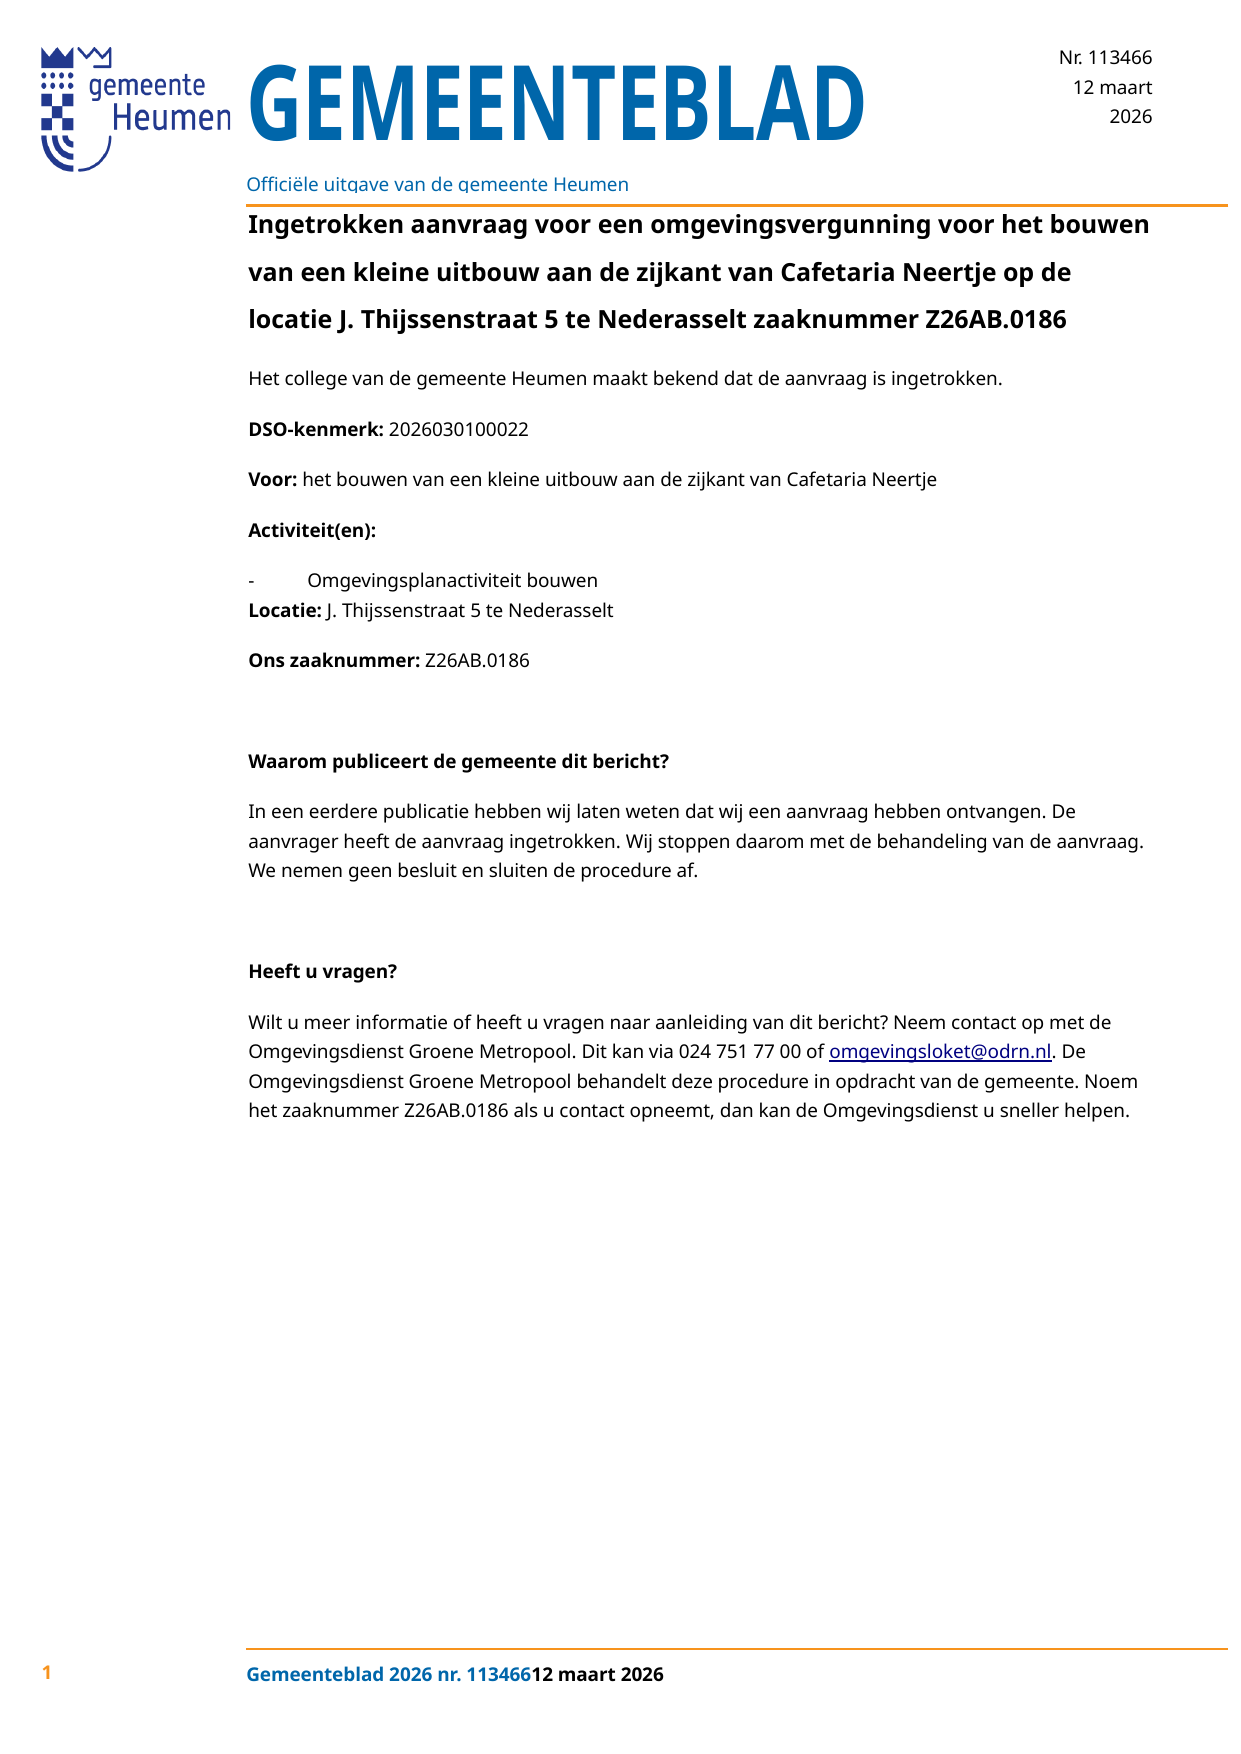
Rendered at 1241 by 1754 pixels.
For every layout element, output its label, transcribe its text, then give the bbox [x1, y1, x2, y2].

text Ingetrokken aanvraag voor een omgevingsvergunning voor het bouwen van een kleine uitbouw aan de zijkant van Cafetaria Neertje op de locatie J. Thijssenstraat 5 te Nederasselt zaaknummer Z26AB.0186 [248, 207, 1152, 336]
text Waarom publiceert de gemeente dit bericht? [248, 748, 1152, 774]
text Activiteit(en): [248, 517, 1152, 542]
text Locatie: J. Thijssenstraat 5 te Nederasselt [248, 597, 1152, 622]
text Voor: het bouwen van een kleine uitbouw aan de zijkant van Cafetaria Neertje [248, 466, 1152, 492]
list Omgevingsplanactiviteit bouwen [248, 567, 1152, 593]
text DSO-kenmerk: 2026030100022 [248, 416, 1152, 442]
text Wilt u meer informatie of heeft u vragen naar aanleiding van dit bericht? Neem contact op met de Omgevingsdienst Groene Metropool. Dit kan via 024 751 77 00 of omgevingsloket@odrn.nl. De Omgevingsdienst Groene Metropool behandelt deze procedure in opdracht van de gemeente. Noem het zaaknummer Z26AB.0186 als u contact opneemt, dan kan de Omgevingsdienst u sneller helpen. [248, 1009, 1152, 1123]
text In een eerdere publicatie hebben wij laten weten dat wij een aanvraag hebben ontvangen. De aanvrager heeft de aanvraag ingetrokken. Wij stoppen daarom met de behandeling van de aanvraag. We nemen geen besluit en sluiten de procedure af. [248, 798, 1152, 883]
picture [41, 47, 231, 172]
text Ons zaaknummer: Z26AB.0186 [248, 647, 1152, 673]
text Heeft u vragen? [248, 958, 1152, 984]
text Het college van de gemeente Heumen maakt bekend dat de aanvraag is ingetrokken. [248, 366, 1152, 391]
